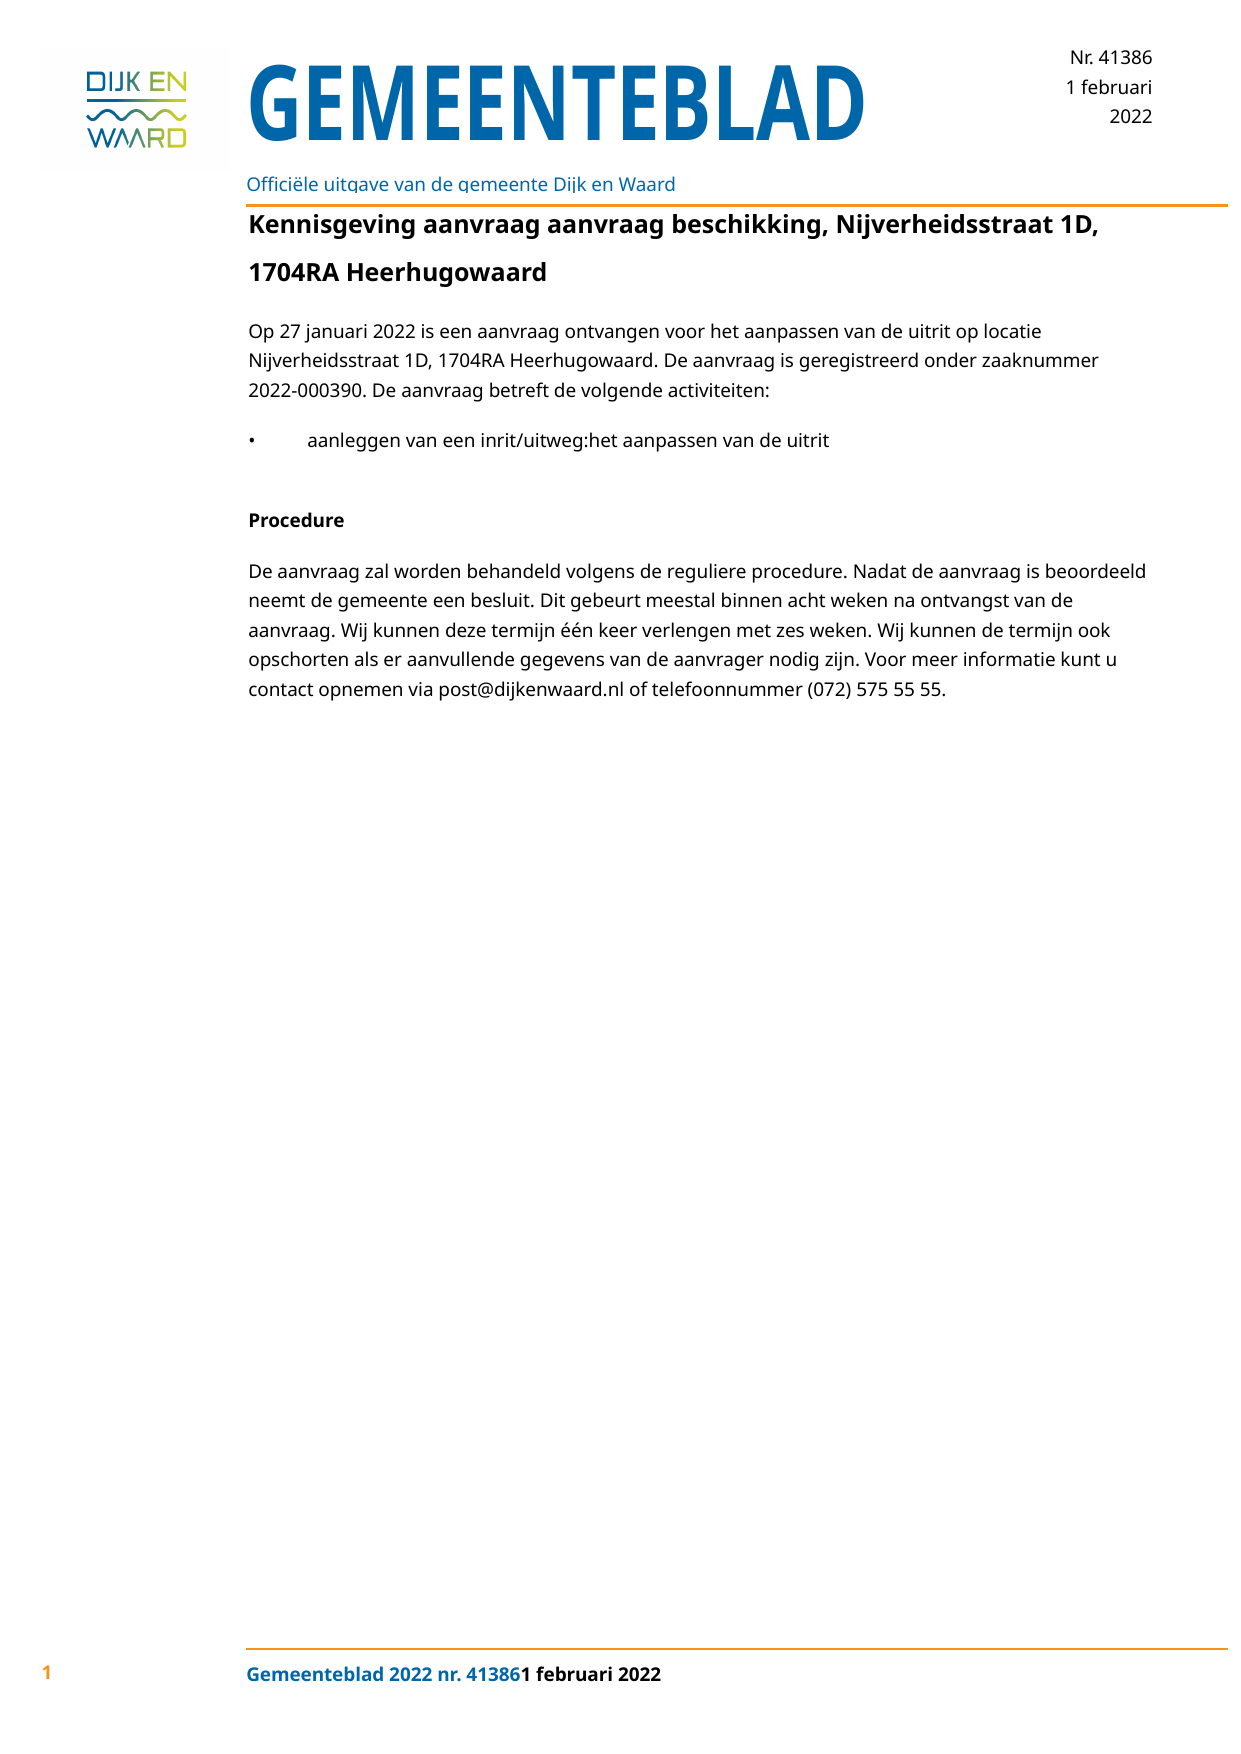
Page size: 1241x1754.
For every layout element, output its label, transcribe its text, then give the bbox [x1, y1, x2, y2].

picture [41, 47, 231, 172]
text Op 27 januari 2022 is een aanvraag ontvangen voor het aanpassen van de uitrit op locatie Nijverheidsstraat 1D, 1704RA Heerhugowaard. De aanvraag is geregistreerd onder zaaknummer 2022-000390. De aanvraag betreft de volgende activiteiten: [248, 318, 1152, 403]
text Kennisgeving aanvraag aanvraag beschikking, Nijverheidsstraat 1D, 1704RA Heerhugowaard [248, 207, 1152, 288]
text Procedure [248, 507, 1152, 533]
list aanleggen van een inrit/uitweg:het aanpassen van de uitrit [248, 427, 1152, 453]
text De aanvraag zal worden behandeld volgens de reguliere procedure. Nadat de aanvraag is beoordeeld neemt de gemeente een besluit. Dit gebeurt meestal binnen acht weken na ontvangst van de aanvraag. Wij kunnen deze termijn één keer verlengen met zes weken. Wij kunnen de termijn ook opschorten als er aanvullende gegevens van de aanvrager nodig zijn. Voor meer informatie kunt u contact opnemen via post@dijkenwaard.nl of telefoonnummer (072) 575 55 55. [248, 558, 1152, 702]
